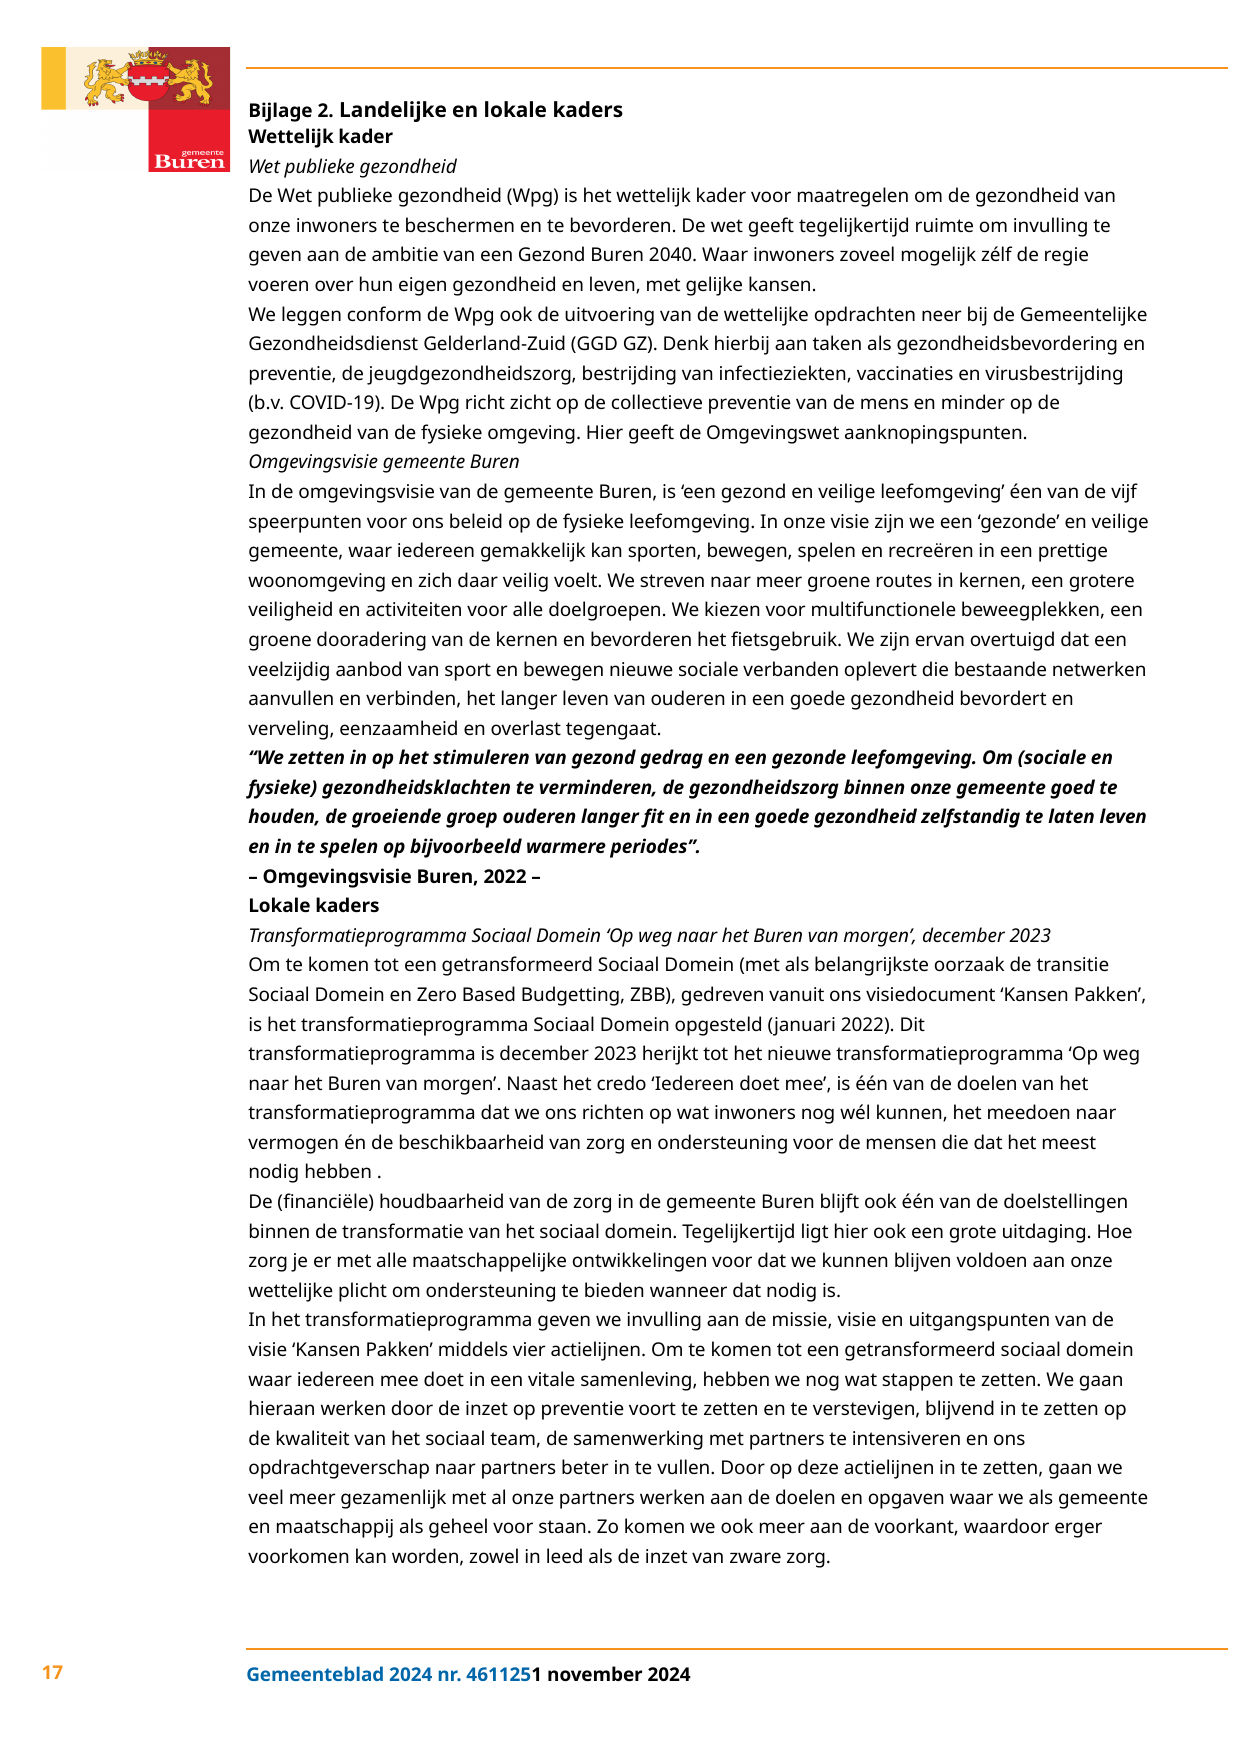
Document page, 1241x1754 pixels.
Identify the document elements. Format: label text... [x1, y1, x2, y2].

text Lokale kaders [248, 892, 1152, 918]
text – Omgevingsvisie Buren, 2022 – [248, 863, 1152, 889]
text Bijlage 2. Landelijke en lokale kaders [248, 95, 1152, 123]
text De Wet publieke gezondheid (Wpg) is het wettelijk kader voor maatregelen om de gezondheid van onze inwoners te beschermen en te bevorderen. De wet geeft tegelijkertijd ruimte om invulling te geven aan de ambitie van een Gezond Buren 2040. Waar inwoners zoveel mogelijk zélf de regie voeren over hun eigen gezondheid en leven, met gelijke kansen. [248, 182, 1152, 297]
text Wet publieke gezondheid [248, 153, 1152, 179]
text “We zetten in op het stimuleren van gezond gedrag en een gezonde leefomgeving. Om (sociale en fysieke) gezondheidsklachten te verminderen, de gezondheidszorg binnen onze gemeente goed te houden, de groeiende groep ouderen langer fit en in een goede gezondheid zelfstandig te laten leven en in te spelen op bijvoorbeeld warmere periodes”. [248, 744, 1152, 859]
text In de omgevingsvisie van de gemeente Buren, is ‘een gezond en veilige leefomgeving’ éen van de vijf speerpunten voor ons beleid op de fysieke leefomgeving. In onze visie zijn we een ‘gezonde’ en veilige gemeente, waar iedereen gemakkelijk kan sporten, bewegen, spelen en recreëren in een prettige woonomgeving en zich daar veilig voelt. We streven naar meer groene routes in kernen, een grotere veiligheid en activiteiten voor alle doelgroepen. We kiezen voor multifunctionele beweegplekken, een groene dooradering van de kernen en bevorderen het fietsgebruik. We zijn ervan overtuigd dat een veelzijdig aanbod van sport en bewegen nieuwe sociale verbanden oplevert die bestaande netwerken aanvullen en verbinden, het langer leven van ouderen in een goede gezondheid bevordert en verveling, eenzaamheid en overlast tegengaat. [248, 478, 1152, 741]
text De (financiële) houdbaarheid van de zorg in de gemeente Buren blijft ook één van de doelstellingen binnen de transformatie van het sociaal domein. Tegelijkertijd ligt hier ook een grote uitdaging. Hoe zorg je er met alle maatschappelijke ontwikkelingen voor dat we kunnen blijven voldoen aan onze wettelijke plicht om ondersteuning te bieden wanneer dat nodig is. [248, 1188, 1152, 1303]
text In het transformatieprogramma geven we invulling aan de missie, visie en uitgangspunten van de visie ‘Kansen Pakken’ middels vier actielijnen. Om te komen tot een getransformeerd sociaal domein waar iedereen mee doet in een vitale samenleving, hebben we nog wat stappen te zetten. We gaan hieraan werken door de inzet op preventie voort te zetten en te verstevigen, blijvend in te zetten op de kwaliteit van het sociaal team, de samenwerking met partners te intensiveren en ons opdrachtgeverschap naar partners beter in te vullen. Door op deze actielijnen in te zetten, gaan we veel meer gezamenlijk met al onze partners werken aan de doelen en opgaven waar we als gemeente en maatschappij als geheel voor staan. Zo komen we ook meer aan de voorkant, waardoor erger voorkomen kan worden, zowel in leed als de inzet van zware zorg. [248, 1307, 1152, 1569]
text Omgevingsvisie gemeente Buren [248, 449, 1152, 474]
picture [41, 47, 231, 172]
text Om te komen tot een getransformeerd Sociaal Domein (met als belangrijkste oorzaak de transitie Sociaal Domein en Zero Based Budgetting, ZBB), gedreven vanuit ons visiedocument ‘Kansen Pakken’, is het transformatieprogramma Sociaal Domein opgesteld (januari 2022). Dit transformatieprogramma is december 2023 herijkt tot het nieuwe transformatieprogramma ‘Op weg naar het Buren van morgen’. Naast het credo ‘Iedereen doet mee’, is één van de doelen van het transformatieprogramma dat we ons richten op wat inwoners nog wél kunnen, het meedoen naar vermogen én de beschikbaarheid van zorg en ondersteuning voor de mensen die dat het meest nodig hebben . [248, 952, 1152, 1184]
text Wettelijk kader [248, 123, 1152, 149]
text We leggen conform de Wpg ook de uitvoering van de wettelijke opdrachten neer bij de Gemeentelijke Gezondheidsdienst Gelderland-Zuid (GGD GZ). Denk hierbij aan taken als gezondheidsbevordering en preventie, de jeugdgezondheidszorg, bestrijding van infectieziekten, vaccinaties en virusbestrijding (b.v. COVID-19). De Wpg richt zicht op de collectieve preventie van de mens en minder op de gezondheid van de fysieke omgeving. Hier geeft de Omgevingswet aanknopingspunten. [248, 301, 1152, 445]
text Transformatieprogramma Sociaal Domein ‘Op weg naar het Buren van morgen’, december 2023 [248, 922, 1152, 948]
